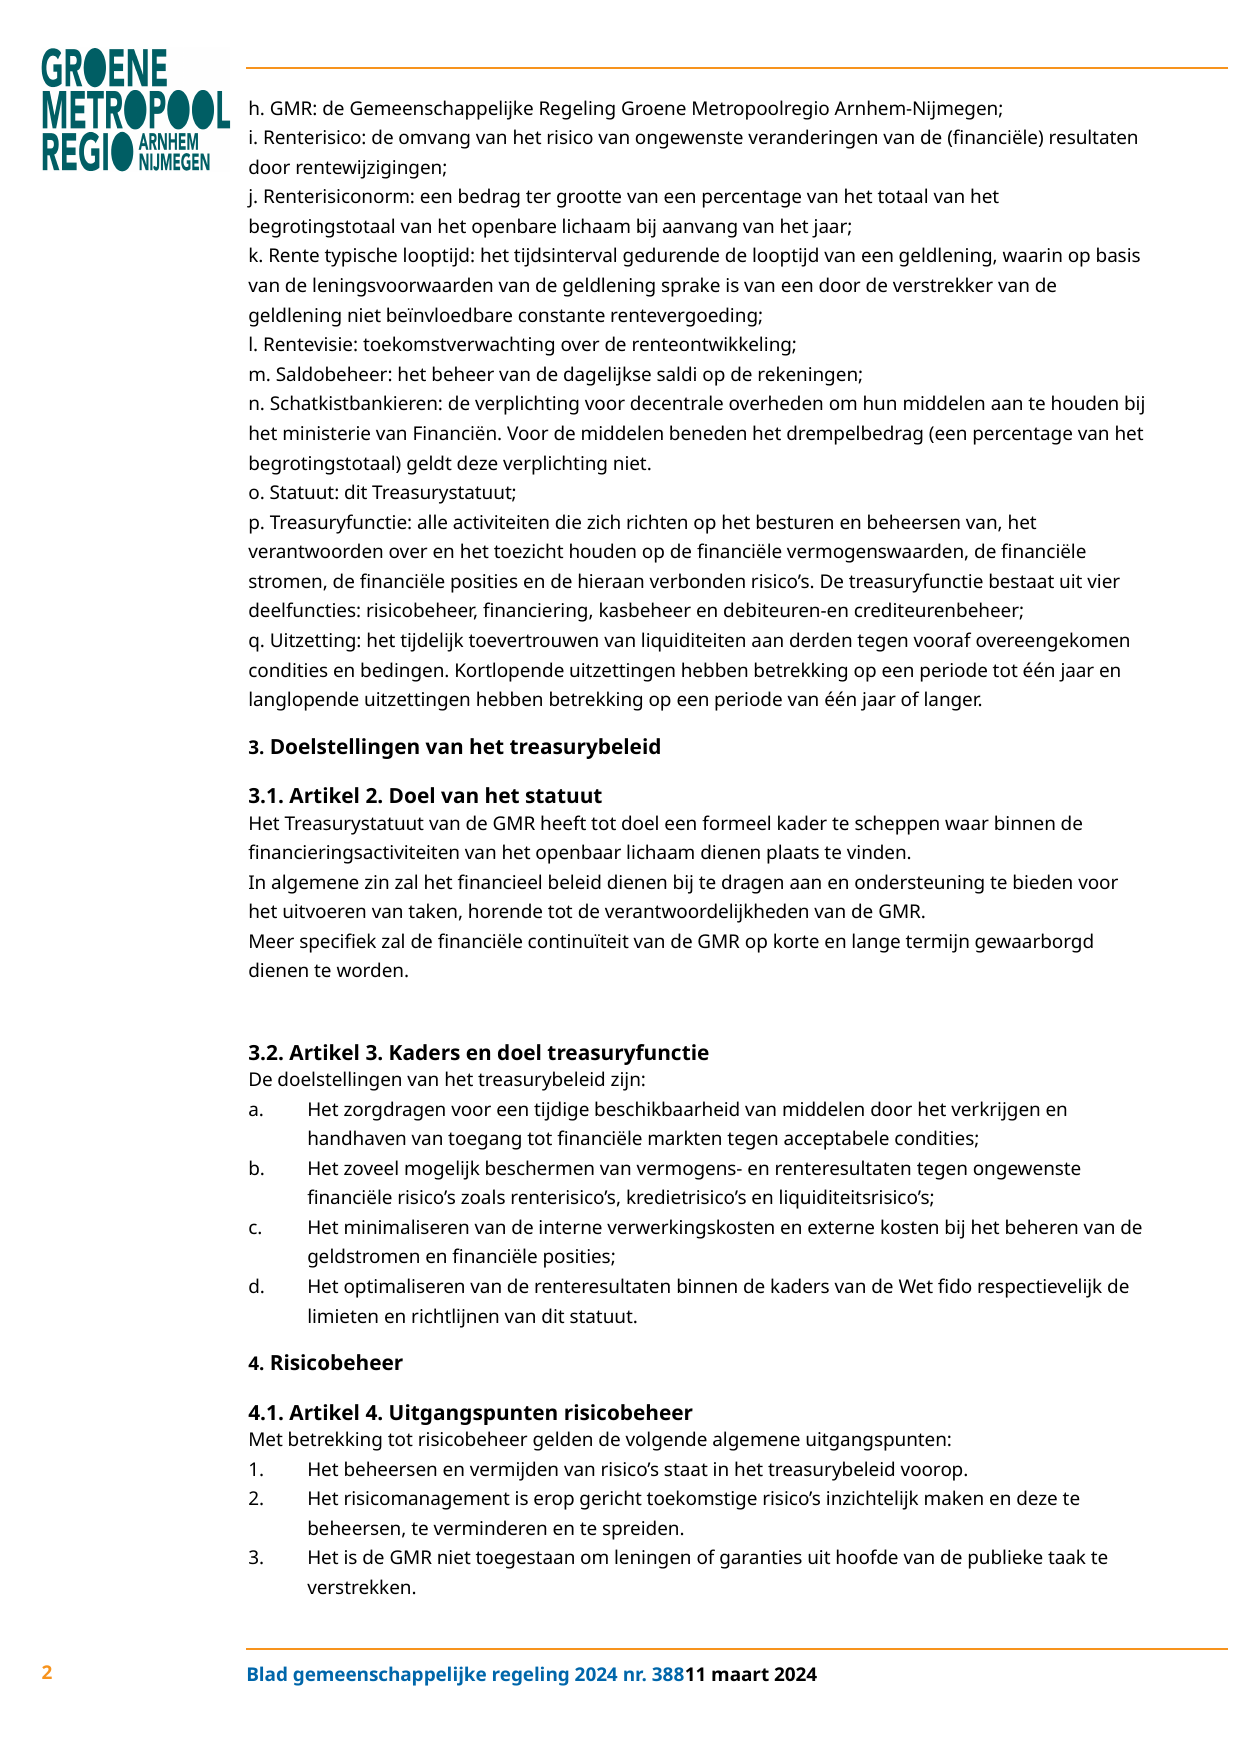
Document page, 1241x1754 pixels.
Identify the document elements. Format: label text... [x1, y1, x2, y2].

text l. Rentevisie: toekomstverwachting over de renteontwikkeling; [248, 331, 1152, 357]
text j. Renterisiconorm: een bedrag ter grootte van een percentage van het totaal van het begrotingstotaal van het openbare lichaam bij aanvang van het jaar; [248, 183, 1152, 239]
text o. Statuut: dit Treasurystatuut; [248, 479, 1152, 505]
text 3.2. Artikel 3. Kaders en doel treasuryfunctie [248, 1038, 1152, 1066]
text 3.1. Artikel 2. Doel van het statuut [248, 781, 1152, 810]
text q. Uitzetting: het tijdelijk toevertrouwen van liquiditeiten aan derden tegen vooraf overeengekomen condities en bedingen. Kortlopende uitzettingen hebben betrekking op een periode tot één jaar en langlopende uitzettingen hebben betrekking op een periode van één jaar of langer. [248, 627, 1152, 712]
list Het beheersen en vermijden van risico’s staat in het treasurybeleid voorop. [248, 1456, 1152, 1481]
text i. Renterisico: de omvang van het risico van ongewenste veranderingen van de (financiële) resultaten door rentewijzigingen; [248, 124, 1152, 180]
list Het optimaliseren van de renteresultaten binnen de kaders van de Wet fido respectievelijk de limieten en richtlijnen van dit statuut. [248, 1273, 1152, 1328]
list Het zoveel mogelijk beschermen van vermogens- en renteresultaten tegen ongewenste financiële risico’s zoals renterisico’s, kredietrisico’s en liquiditeitsrisico’s; [248, 1155, 1152, 1210]
list Het is de GMR niet toegestaan om leningen of garanties uit hoofde van de publieke taak te verstrekken. [248, 1544, 1152, 1600]
list Het minimaliseren van de interne verwerkingskosten en externe kosten bij het beheren van de geldstromen en financiële posities; [248, 1214, 1152, 1269]
text n. Schatkistbankieren: de verplichting voor decentrale overheden om hun middelen aan te houden bij het ministerie van Financiën. Voor de middelen beneden het drempelbedrag (een percentage van het begrotingstotaal) geldt deze verplichting niet. [248, 391, 1152, 476]
text 3. Doelstellingen van het treasurybeleid [248, 732, 1152, 761]
text Het Treasurystatuut van de GMR heeft tot doel een formeel kader te scheppen waar binnen de financieringsactiviteiten van het openbaar lichaam dienen plaats te vinden. [248, 810, 1152, 865]
list Het zorgdragen voor een tijdige beschikbaarheid van middelen door het verkrijgen en handhaven van toegang tot financiële markten tegen acceptabele condities; [248, 1096, 1152, 1151]
text 4.1. Artikel 4. Uitgangspunten risicobeheer [248, 1398, 1152, 1426]
text In algemene zin zal het financieel beleid dienen bij te dragen aan en ondersteuning te bieden voor het uitvoeren van taken, horende tot de verantwoordelijkheden van de GMR. [248, 869, 1152, 924]
text p. Treasuryfunctie: alle activiteiten die zich richten op het besturen en beheersen van, het verantwoorden over en het toezicht houden op de financiële vermogenswaarden, de financiële stromen, de financiële posities en de hieraan verbonden risico’s. De treasuryfunctie bestaat uit vier deelfuncties: risicobeheer, financiering, kasbeheer en debiteuren-en crediteurenbeheer; [248, 509, 1152, 623]
text m. Saldobeheer: het beheer van de dagelijkse saldi op de rekeningen; [248, 361, 1152, 387]
list Het risicomanagement is erop gericht toekomstige risico’s inzichtelijk maken en deze te beheersen, te verminderen en te spreiden. [248, 1485, 1152, 1541]
text Meer specifiek zal de financiële continuïteit van de GMR op korte en lange termijn gewaarborgd dienen te worden. [248, 928, 1152, 983]
text h. GMR: de Gemeenschappelijke Regeling Groene Metropoolregio Arnhem-Nijmegen; [248, 95, 1152, 121]
picture [41, 47, 231, 172]
text k. Rente typische looptijd: het tijdsinterval gedurende de looptijd van een geldlening, waarin op basis van de leningsvoorwaarden van de geldlening sprake is van een door de verstrekker van de geldlening niet beïnvloedbare constante rentevergoeding; [248, 243, 1152, 328]
text Met betrekking tot risicobeheer gelden de volgende algemene uitgangspunten: [248, 1426, 1152, 1452]
text 4. Risicobeheer [248, 1348, 1152, 1377]
text De doelstellingen van het treasurybeleid zijn: [248, 1066, 1152, 1092]
